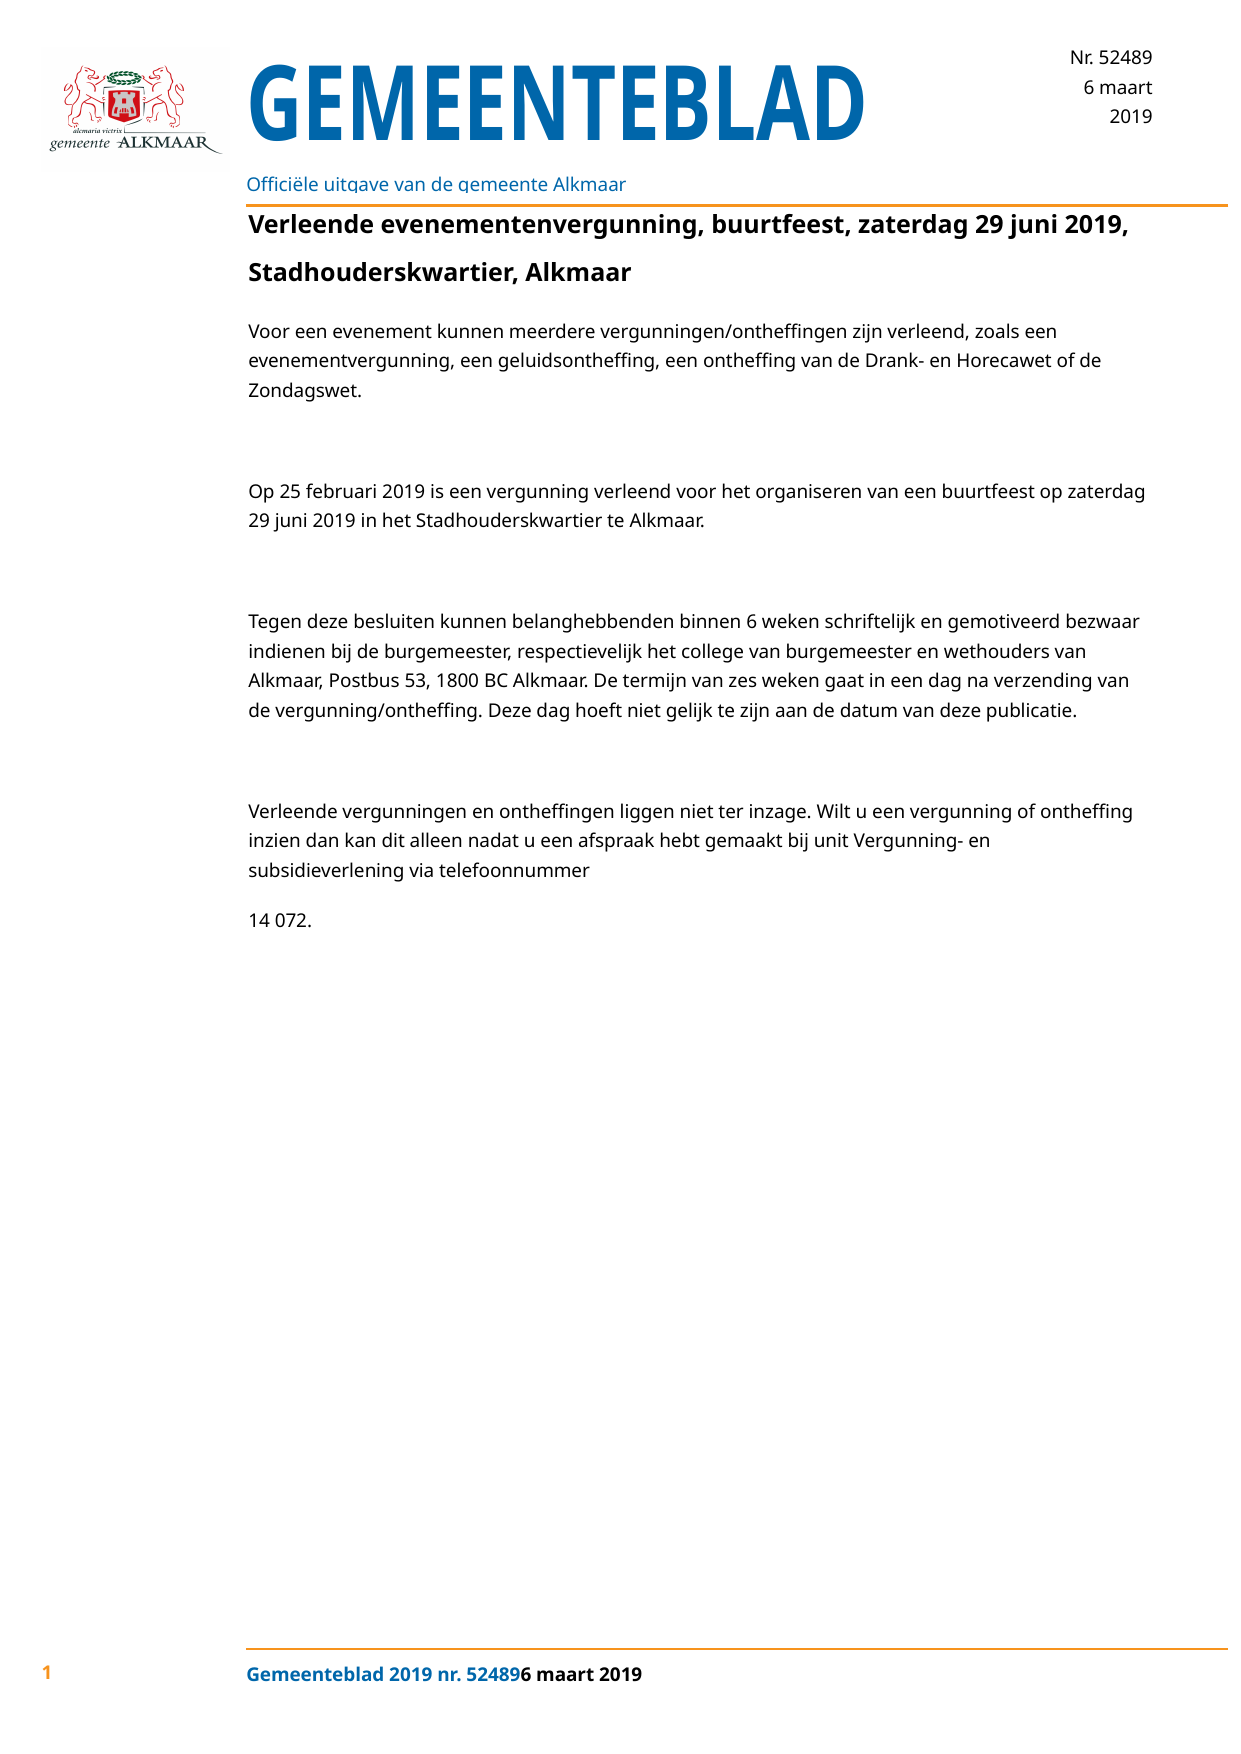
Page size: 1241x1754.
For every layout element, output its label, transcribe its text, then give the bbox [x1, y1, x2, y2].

text Tegen deze besluiten kunnen belanghebbenden binnen 6 weken schriftelijk en gemotiveerd bezwaar indienen bij de burgemeester, respectievelijk het college van burgemeester en wethouders van Alkmaar, Postbus 53, 1800 BC Alkmaar. De termijn van zes weken gaat in een dag na verzending van de vergunning/ontheffing. Deze dag hoeft niet gelijk te zijn aan de datum van deze publicatie. [248, 608, 1152, 723]
text 14 072. [248, 907, 1152, 933]
text Op 25 februari 2019 is een vergunning verleend voor het organiseren van een buurtfeest op zaterdag 29 juni 2019 in het Stadhouderskwartier te Alkmaar. [248, 478, 1152, 533]
text Verleende evenementenvergunning, buurtfeest, zaterdag 29 juni 2019, Stadhouderskwartier, Alkmaar [248, 207, 1152, 288]
text Voor een evenement kunnen meerdere vergunningen/ontheffingen zijn verleend, zoals een evenementvergunning, een geluidsontheffing, een ontheffing van de Drank- en Horecawet of de Zondagswet. [248, 318, 1152, 403]
text Verleende vergunningen en ontheffingen liggen niet ter inzage. Wilt u een vergunning of ontheffing inzien dan kan dit alleen nadat u een afspraak hebt gemaakt bij unit Vergunning- en subsidieverlening via telefoonnummer [248, 798, 1152, 883]
picture [41, 47, 231, 172]
